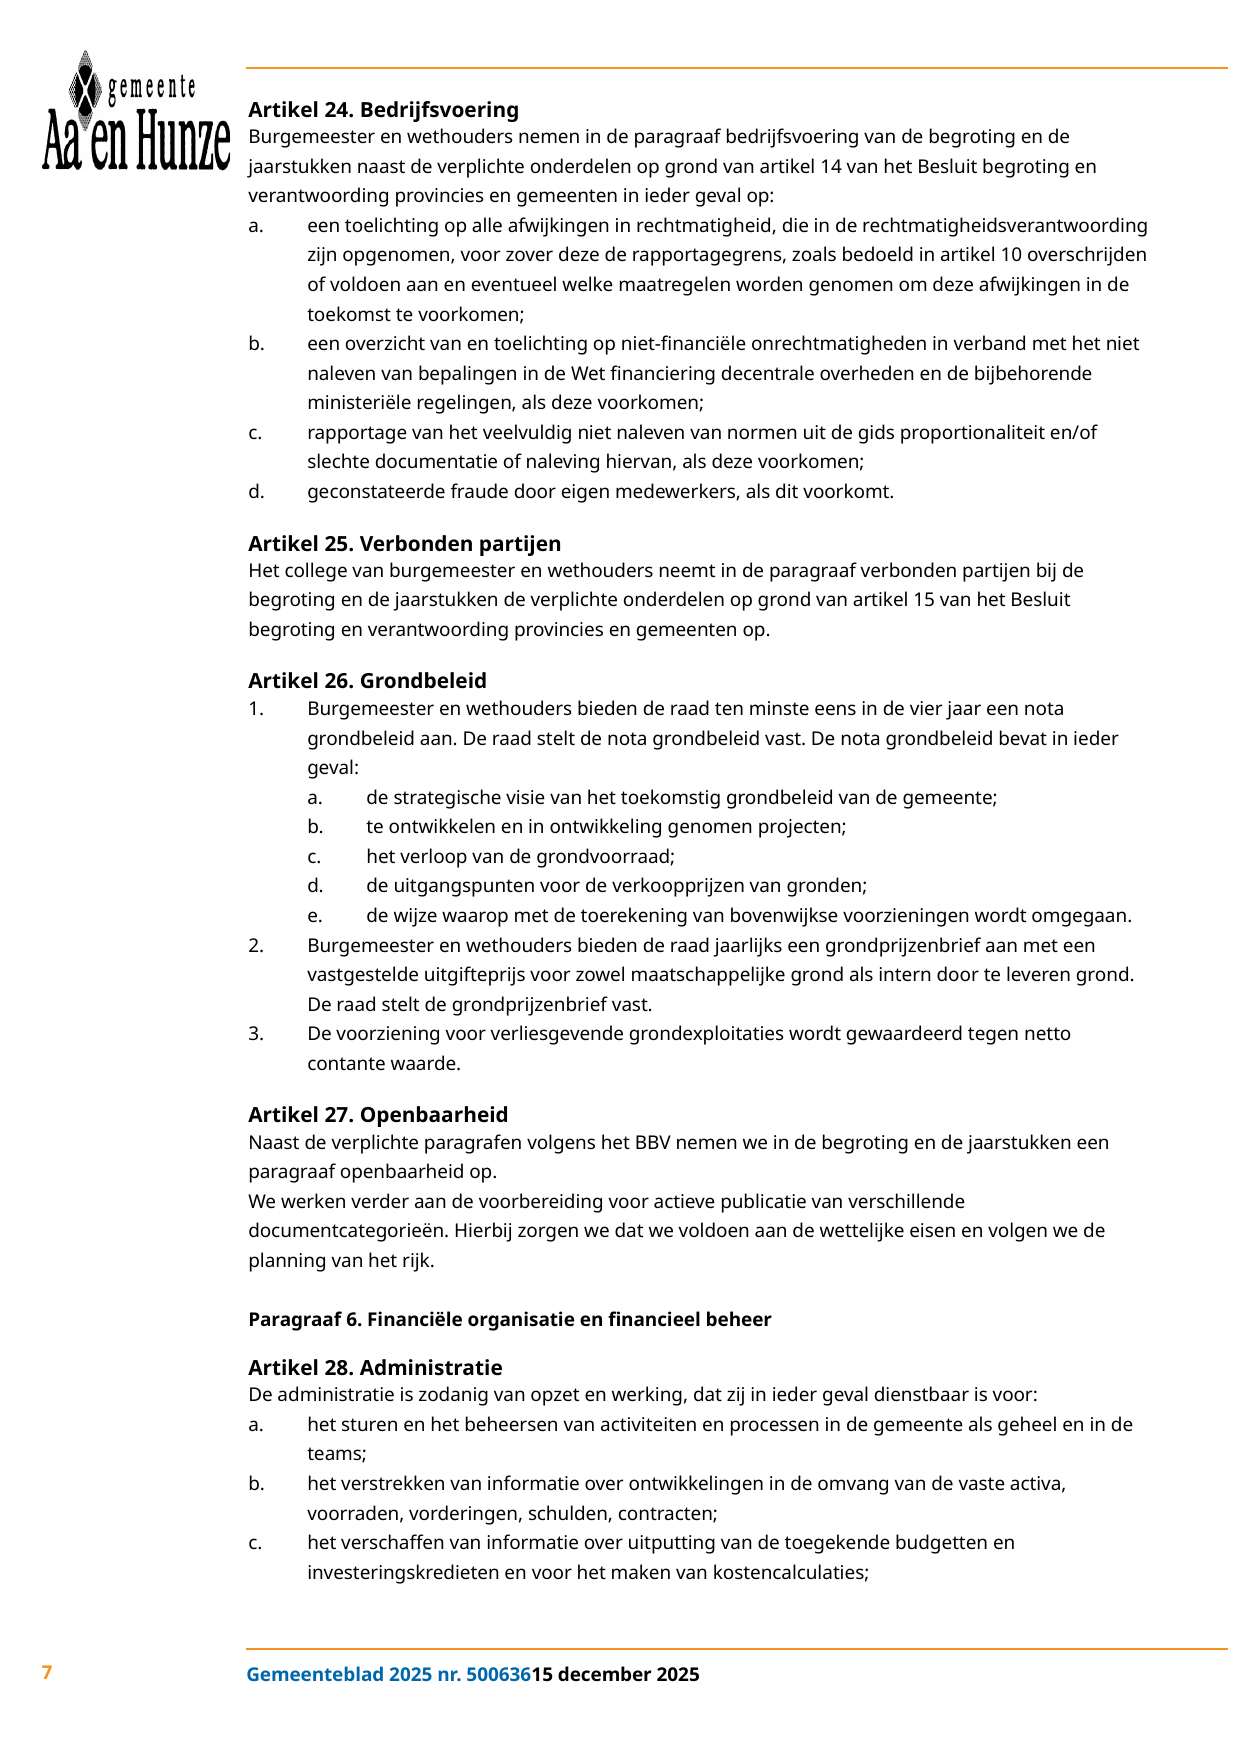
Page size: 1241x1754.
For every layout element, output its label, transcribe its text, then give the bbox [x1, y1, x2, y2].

picture [41, 47, 231, 172]
text We werken verder aan de voorbereiding voor actieve publicatie van verschillende documentcategorieën. Hierbij zorgen we dat we voldoen aan de wettelijke eisen en volgen we de planning van het rijk. [248, 1188, 1152, 1273]
list de strategische visie van het toekomstig grondbeleid van de gemeente; [307, 784, 1152, 809]
list geconstateerde fraude door eigen medewerkers, als dit voorkomt. [248, 478, 1152, 504]
list het verschaffen van informatie over uitputting van de toegekende budgetten en investeringskredieten en voor het maken van kostencalculaties; [248, 1529, 1152, 1585]
list het sturen en het beheersen van activiteiten en processen in de gemeente als geheel en in de teams; [248, 1411, 1152, 1466]
text Het college van burgemeester en wethouders neemt in de paragraaf verbonden partijen bij de begroting en de jaarstukken de verplichte onderdelen op grond van artikel 15 van het Besluit begroting en verantwoording provincies en gemeenten op. [248, 557, 1152, 642]
text De administratie is zodanig van opzet en werking, dat zij in ieder geval dienstbaar is voor: [248, 1381, 1152, 1407]
list Burgemeester en wethouders bieden de raad jaarlijks een grondprijzenbrief aan met een vastgestelde uitgifteprijs voor zowel maatschappelijke grond als intern door te leveren grond. De raad stelt de grondprijzenbrief vast. [248, 932, 1152, 1017]
list De voorziening voor verliesgevende grondexploitaties wordt gewaardeerd tegen netto contante waarde. [248, 1021, 1152, 1076]
list de wijze waarop met de toerekening van bovenwijkse voorzieningen wordt omgegaan. [307, 902, 1152, 928]
list het verloop van de grondvoorraad; [307, 843, 1152, 869]
list rapportage van het veelvuldig niet naleven van normen uit de gids proportionaliteit en/of slechte documentatie of naleving hiervan, als deze voorkomen; [248, 419, 1152, 474]
list te ontwikkelen en in ontwikkeling genomen projecten; [307, 813, 1152, 839]
list een toelichting op alle afwijkingen in rechtmatigheid, die in de rechtmatigheidsverantwoording zijn opgenomen, voor zover deze de rapportagegrens, zoals bedoeld in artikel 10 overschrijden of voldoen aan en eventueel welke maatregelen worden genomen om deze afwijkingen in de toekomst te voorkomen; [248, 212, 1152, 326]
list de uitgangspunten voor de verkoopprijzen van gronden; [307, 873, 1152, 898]
text Artikel 28. Administratie [248, 1353, 1152, 1381]
list het verstrekken van informatie over ontwikkelingen in de omvang van de vaste activa, voorraden, vorderingen, schulden, contracten; [248, 1470, 1152, 1526]
text Artikel 26. Grondbeleid [248, 667, 1152, 695]
text Artikel 25. Verbonden partijen [248, 529, 1152, 557]
text Paragraaf 6. Financiële organisatie en financieel beheer [248, 1306, 1152, 1332]
text Burgemeester en wethouders nemen in de paragraaf bedrijfsvoering van de begroting en de jaarstukken naast de verplichte onderdelen op grond van artikel 14 van het Besluit begroting en verantwoording provincies en gemeenten in ieder geval op: [248, 123, 1152, 208]
text Artikel 27. Openbaarheid [248, 1101, 1152, 1129]
list Burgemeester en wethouders bieden de raad ten minste eens in de vier jaar een nota grondbeleid aan. De raad stelt de nota grondbeleid vast. De nota grondbeleid bevat in ieder geval: [248, 695, 1152, 780]
list een overzicht van en toelichting op niet-financiële onrechtmatigheden in verband met het niet naleven van bepalingen in de Wet financiering decentrale overheden en de bijbehorende ministeriële regelingen, als deze voorkomen; [248, 330, 1152, 415]
text Artikel 24. Bedrijfsvoering [248, 95, 1152, 123]
text Naast de verplichte paragrafen volgens het BBV nemen we in de begroting en de jaarstukken een paragraaf openbaarheid op. [248, 1129, 1152, 1184]
